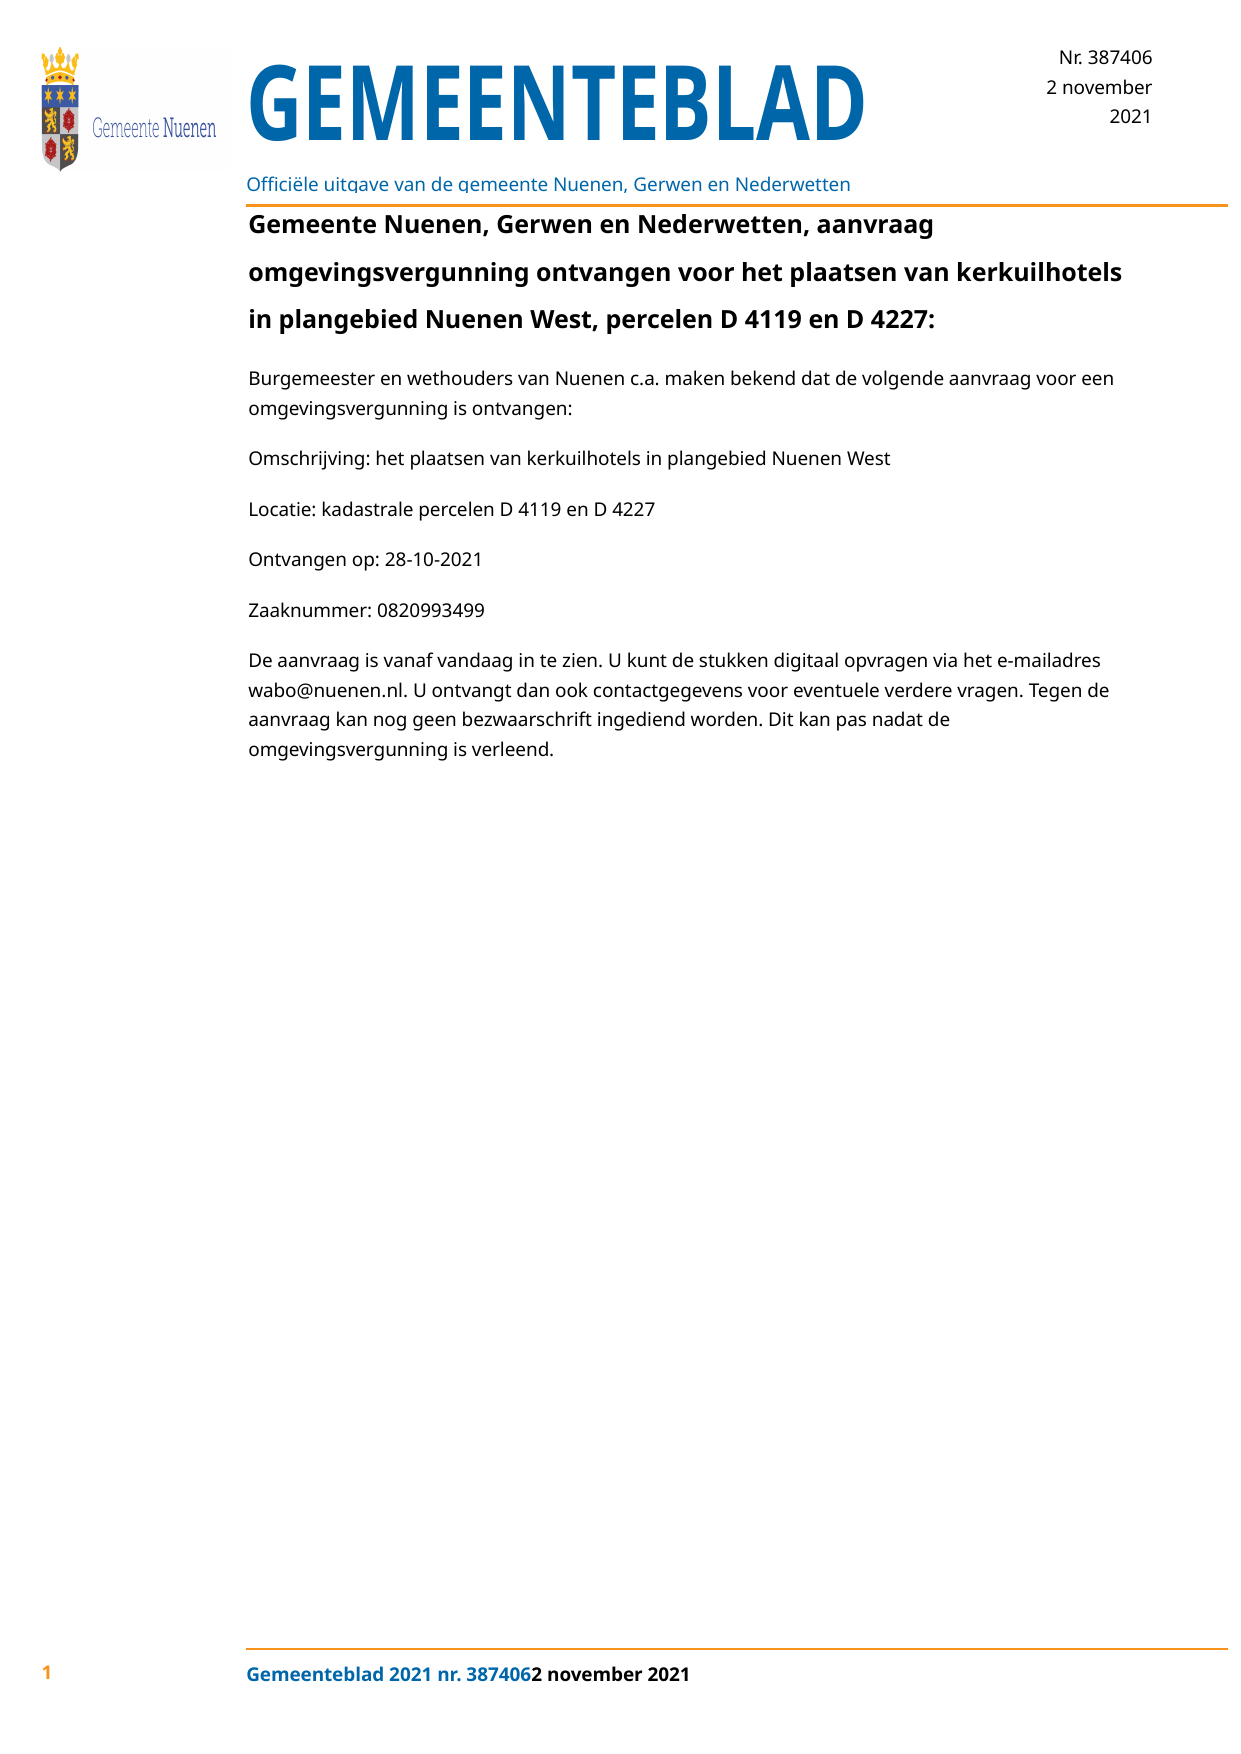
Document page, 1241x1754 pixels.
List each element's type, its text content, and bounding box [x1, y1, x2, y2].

text Ontvangen op: 28-10-2021 [248, 546, 1152, 572]
text Gemeente Nuenen, Gerwen en Nederwetten, aanvraag omgevingsvergunning ontvangen voor het plaatsen van kerkuilhotels in plangebied Nuenen West, percelen D 4119 en D 4227: [248, 207, 1152, 336]
text Omschrijving: het plaatsen van kerkuilhotels in plangebied Nuenen West [248, 446, 1152, 471]
text Burgemeester en wethouders van Nuenen c.a. maken bekend dat de volgende aanvraag voor een omgevingsvergunning is ontvangen: [248, 366, 1152, 421]
text Locatie: kadastrale percelen D 4119 en D 4227 [248, 496, 1152, 522]
text De aanvraag is vanaf vandaag in te zien. U kunt de stukken digitaal opvragen via het e-mailadres wabo@nuenen.nl. U ontvangt dan ook contactgegevens voor eventuele verdere vragen. Tegen de aanvraag kan nog geen bezwaarschrift ingediend worden. Dit kan pas nadat de omgevingsvergunning is verleend. [248, 647, 1152, 762]
text Zaaknummer: 0820993499 [248, 597, 1152, 622]
picture [41, 47, 231, 172]
